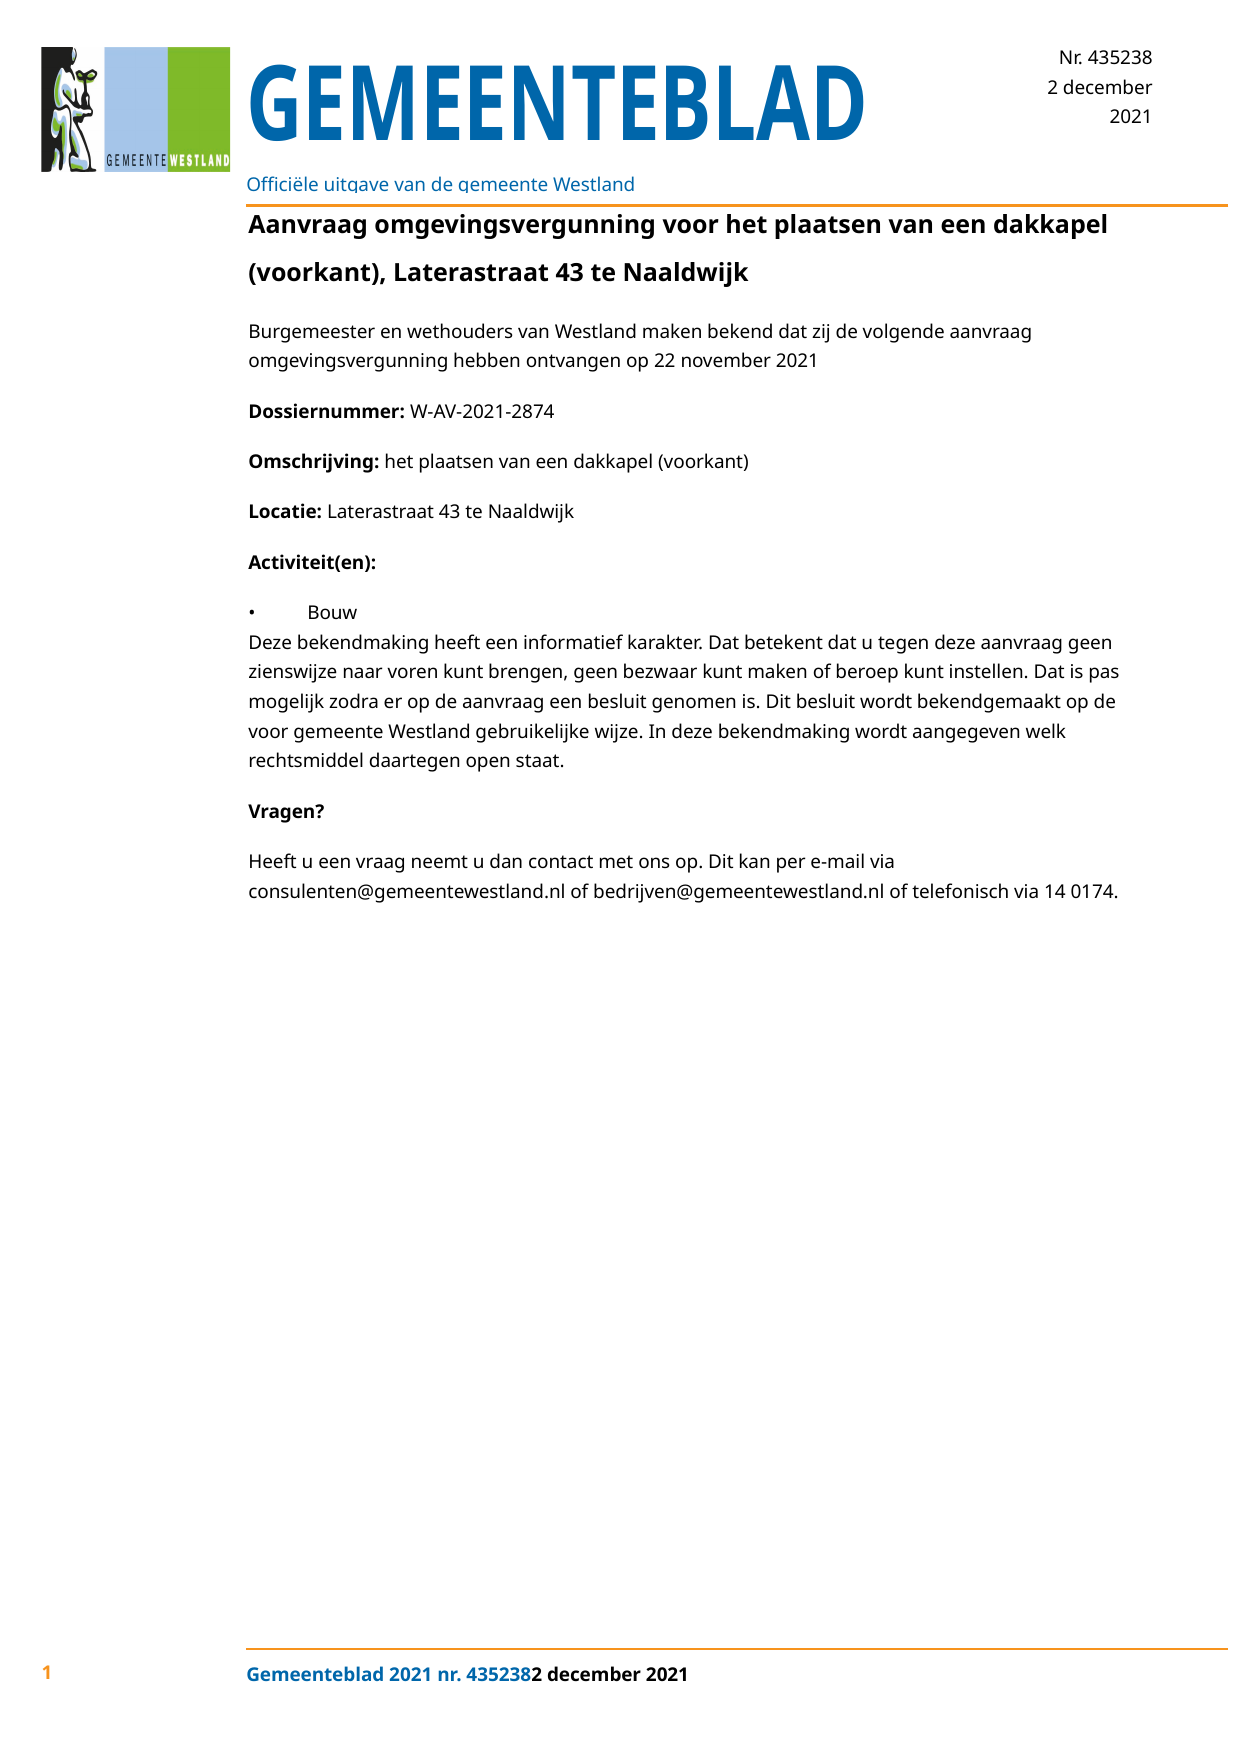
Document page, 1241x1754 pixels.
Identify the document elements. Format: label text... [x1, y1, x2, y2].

text Locatie: Laterastraat 43 te Naaldwijk [248, 499, 1152, 524]
text Dossiernummer: W-AV-2021-2874 [248, 398, 1152, 424]
picture [41, 47, 231, 172]
text Omschrijving: het plaatsen van een dakkapel (voorkant) [248, 448, 1152, 474]
text Aanvraag omgevingsvergunning voor het plaatsen van een dakkapel (voorkant), Laterastraat 43 te Naaldwijk [248, 207, 1152, 288]
text Heeft u een vraag neemt u dan contact met ons op. Dit kan per e-mail via consulenten@gemeentewestland.nl of bedrijven@gemeentewestland.nl of telefonisch via 14 0174. [248, 848, 1152, 904]
text Deze bekendmaking heeft een informatief karakter. Dat betekent dat u tegen deze aanvraag geen zienswijze naar voren kunt brengen, geen bezwaar kunt maken of beroep kunt instellen. Dat is pas mogelijk zodra er op de aanvraag een besluit genomen is. Dit besluit wordt bekendgemaakt op de voor gemeente Westland gebruikelijke wijze. In deze bekendmaking wordt aangegeven welk rechtsmiddel daartegen open staat. [248, 629, 1152, 773]
list Bouw [248, 599, 1152, 625]
text Burgemeester en wethouders van Westland maken bekend dat zij de volgende aanvraag omgevingsvergunning hebben ontvangen op 22 november 2021 [248, 318, 1152, 373]
text Activiteit(en): [248, 549, 1152, 575]
text Vragen? [248, 798, 1152, 824]
